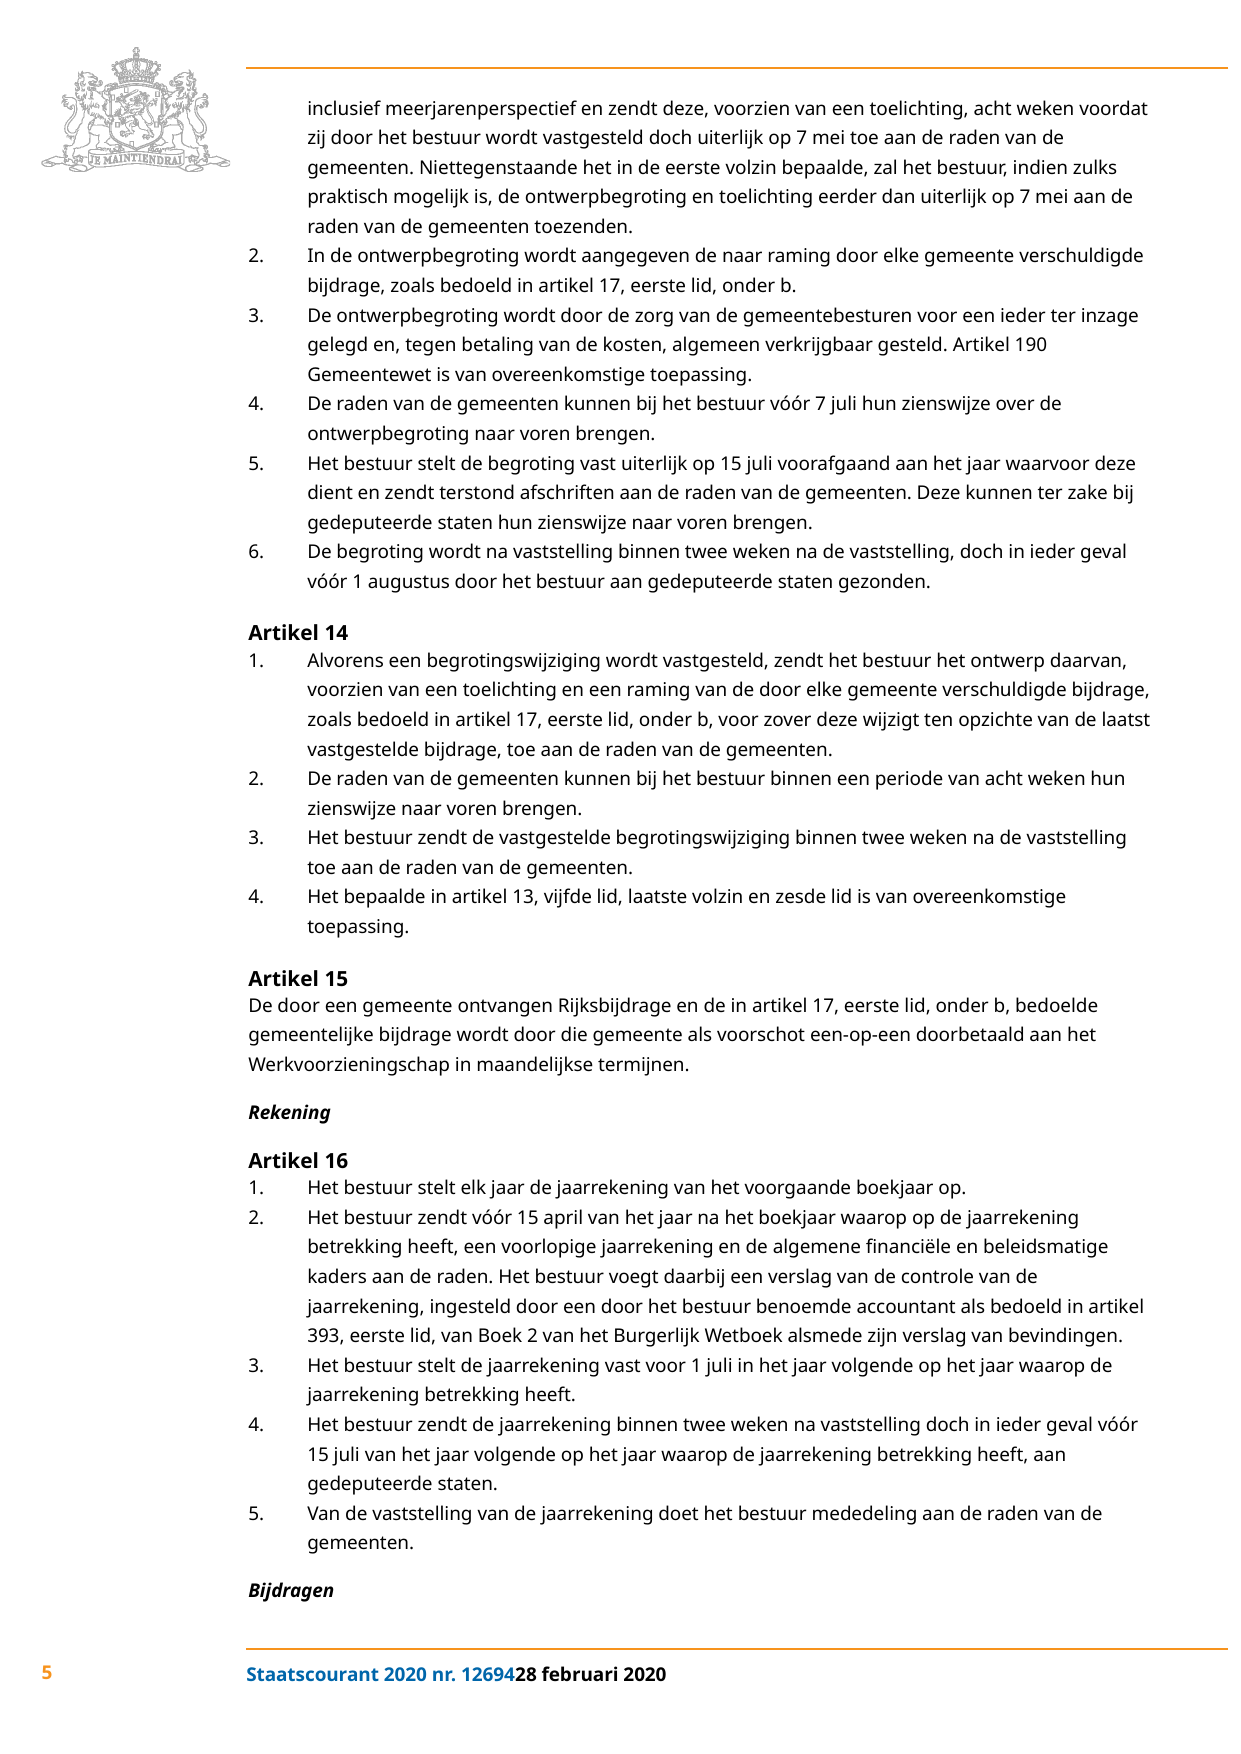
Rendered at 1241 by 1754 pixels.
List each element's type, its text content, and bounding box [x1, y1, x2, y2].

list De ontwerpbegroting wordt door de zorg van de gemeentebesturen voor een ieder ter inzage gelegd en, tegen betaling van de kosten, algemeen verkrijgbaar gesteld. Artikel 190 Gemeentewet is van overeenkomstige toepassing. [248, 302, 1152, 387]
list Het bestuur stelt elk jaar de jaarrekening van het voorgaande boekjaar op. [248, 1174, 1152, 1200]
list Alvorens een begrotingswijziging wordt vastgesteld, zendt het bestuur het ontwerp daarvan, voorzien van een toelichting en een raming van de door elke gemeente verschuldigde bijdrage, zoals bedoeld in artikel 17, eerste lid, onder b, voor zover deze wijzigt ten opzichte van de laatst vastgestelde bijdrage, toe aan de raden van de gemeenten. [248, 647, 1152, 761]
text Bijdragen [248, 1575, 1152, 1604]
text Rekening [248, 1097, 1152, 1125]
list Het bestuur stelt de begroting vast uiterlijk op 15 juli voorafgaand aan het jaar waarvoor deze dient en zendt terstond afschriften aan de raden van de gemeenten. Deze kunnen ter zake bij gedeputeerde staten hun zienswijze naar voren brengen. [248, 450, 1152, 535]
list Van de vaststelling van de jaarrekening doet het bestuur mededeling aan de raden van de gemeenten. [248, 1500, 1152, 1555]
text Artikel 16 [248, 1146, 1152, 1174]
list Het bepaalde in artikel 13, vijfde lid, laatste volzin en zesde lid is van overeenkomstige toepassing. [248, 884, 1152, 939]
list Het bestuur zendt vóór 15 april van het jaar na het boekjaar waarop op de jaarrekening betrekking heeft, een voorlopige jaarrekening en de algemene financiële en beleidsmatige kaders aan de raden. Het bestuur voegt daarbij een verslag van de controle van de jaarrekening, ingesteld door een door het bestuur benoemde accountant als bedoeld in artikel 393, eerste lid, van Boek 2 van het Burgerlijk Wetboek alsmede zijn verslag van bevindingen. [248, 1204, 1152, 1348]
list Het bestuur zendt de vastgestelde begrotingswijziging binnen twee weken na de vaststelling toe aan de raden van de gemeenten. [248, 824, 1152, 880]
list De raden van de gemeenten kunnen bij het bestuur binnen een periode van acht weken hun zienswijze naar voren brengen. [248, 765, 1152, 821]
text Artikel 15 [248, 964, 1152, 992]
list Het bestuur zendt de jaarrekening binnen twee weken na vaststelling doch in ieder geval vóór 15 juli van het jaar volgende op het jaar waarop de jaarrekening betrekking heeft, aan gedeputeerde staten. [248, 1411, 1152, 1496]
list De begroting wordt na vaststelling binnen twee weken na de vaststelling, doch in ieder geval vóór 1 augustus door het bestuur aan gedeputeerde staten gezonden. [248, 538, 1152, 594]
list De raden van de gemeenten kunnen bij het bestuur vóór 7 juli hun zienswijze over de ontwerpbegroting naar voren brengen. [248, 391, 1152, 446]
text Artikel 14 [248, 618, 1152, 647]
text De door een gemeente ontvangen Rijksbijdrage en de in artikel 17, eerste lid, onder b, bedoelde gemeentelijke bijdrage wordt door die gemeente als voorschot een-op-een doorbetaald aan het Werkvoorzieningschap in maandelijkse termijnen. [248, 992, 1152, 1077]
list In de ontwerpbegroting wordt aangegeven de naar raming door elke gemeente verschuldigde bijdrage, zoals bedoeld in artikel 17, eerste lid, onder b. [248, 243, 1152, 298]
picture [41, 47, 231, 172]
list inclusief meerjarenperspectief en zendt deze, voorzien van een toelichting, acht weken voordat zij door het bestuur wordt vastgesteld doch uiterlijk op 7 mei toe aan de raden van de gemeenten. Niettegenstaande het in de eerste volzin bepaalde, zal het bestuur, indien zulks praktisch mogelijk is, de ontwerpbegroting en toelichting eerder dan uiterlijk op 7 mei aan de raden van de gemeenten toezenden. [248, 95, 1152, 239]
list Het bestuur stelt de jaarrekening vast voor 1 juli in het jaar volgende op het jaar waarop de jaarrekening betrekking heeft. [248, 1352, 1152, 1407]
